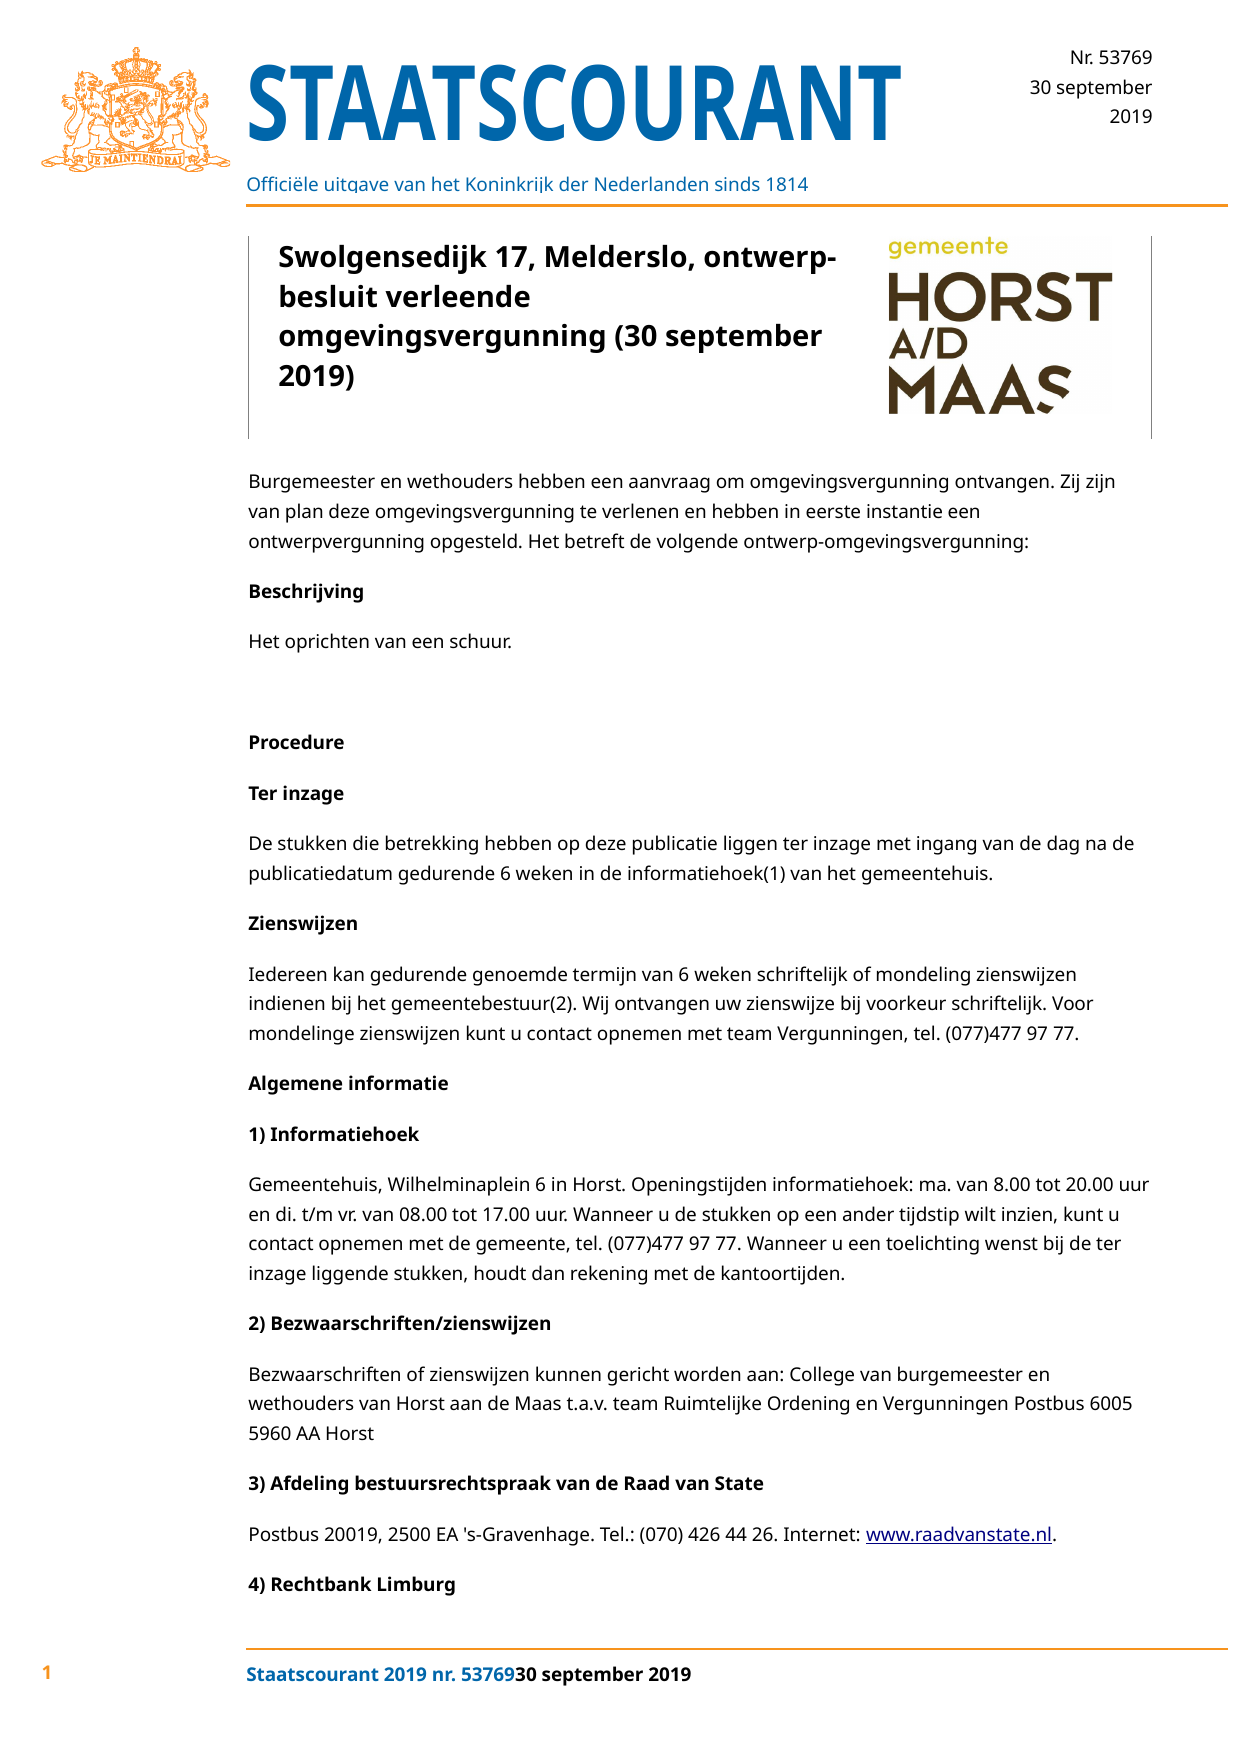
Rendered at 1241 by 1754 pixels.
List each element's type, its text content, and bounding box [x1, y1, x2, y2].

text 1) Informatiehoek [248, 1121, 1152, 1146]
picture [41, 47, 231, 172]
picture [888, 236, 1113, 414]
text Algemene informatie [248, 1070, 1152, 1096]
table_header [850, 414, 1151, 439]
text Zienswijzen [248, 910, 1152, 936]
text De stukken die betrekking hebben op deze publicatie liggen ter inzage met ingang van de dag na de publicatiedatum gedurende 6 weken in de informatiehoek(1) van het gemeentehuis. [248, 830, 1152, 886]
table_header [850, 236, 888, 413]
text Bezwaarschriften of zienswijzen kunnen gericht worden aan: College van burgemeester en wethouders van Horst aan de Maas t.a.v. team Ruimtelijke Ordening en Vergunningen Postbus 6005 5960 AA Horst [248, 1361, 1152, 1446]
text Gemeentehuis, Wilhelminaplein 6 in Horst. Openingstijden informatiehoek: ma. van 8.00 tot 20.00 uur en di. t/m vr. van 08.00 tot 17.00 uur. Wanneer u de stukken op een ander tijdstip wilt inzien, kunt u contact opnemen met de gemeente, tel. (077)477 97 77. Wanneer u een toelichting wenst bij de ter inzage liggende stukken, houdt dan rekening met de kantoortijden. [248, 1171, 1152, 1286]
text Beschrijving [248, 578, 1152, 604]
text Iedereen kan gedurende genoemde termijn van 6 weken schriftelijk of mondeling zienswijzen indienen bij het gemeentebestuur(2). Wij ontvangen uw zienswijze bij voorkeur schriftelijk. Voor mondelinge zienswijzen kunt u contact opnemen met team Vergunningen, tel. (077)477 97 77. [248, 961, 1152, 1046]
text 3) Afdeling bestuursrechtspraak van de Raad van State [248, 1470, 1152, 1496]
table_header [1113, 236, 1151, 413]
text Ter inzage [248, 780, 1152, 806]
text Burgemeester en wethouders hebben een aanvraag om omgevingsvergunning ontvangen. Zij zijn van plan deze omgevingsvergunning te verlenen en hebben in eerste instantie een ontwerpvergunning opgesteld. Het betreft de volgende ontwerp-omgevingsvergunning: [248, 469, 1152, 553]
text Postbus 20019, 2500 EA 's-Gravenhage. Tel.: (070) 426 44 26. Internet: www.raadvanstate.nl. [248, 1521, 1152, 1546]
text Procedure [248, 729, 1152, 755]
table_header Swolgensedijk 17, Melderslo, ontwerp-besluit verleende omgevingsvergunning (30 september 2019) [249, 236, 850, 439]
text Het oprichten van een schuur. [248, 629, 1152, 654]
text 2) Bezwaarschriften/zienswijzen [248, 1310, 1152, 1336]
text 4) Rechtbank Limburg [248, 1571, 1152, 1597]
